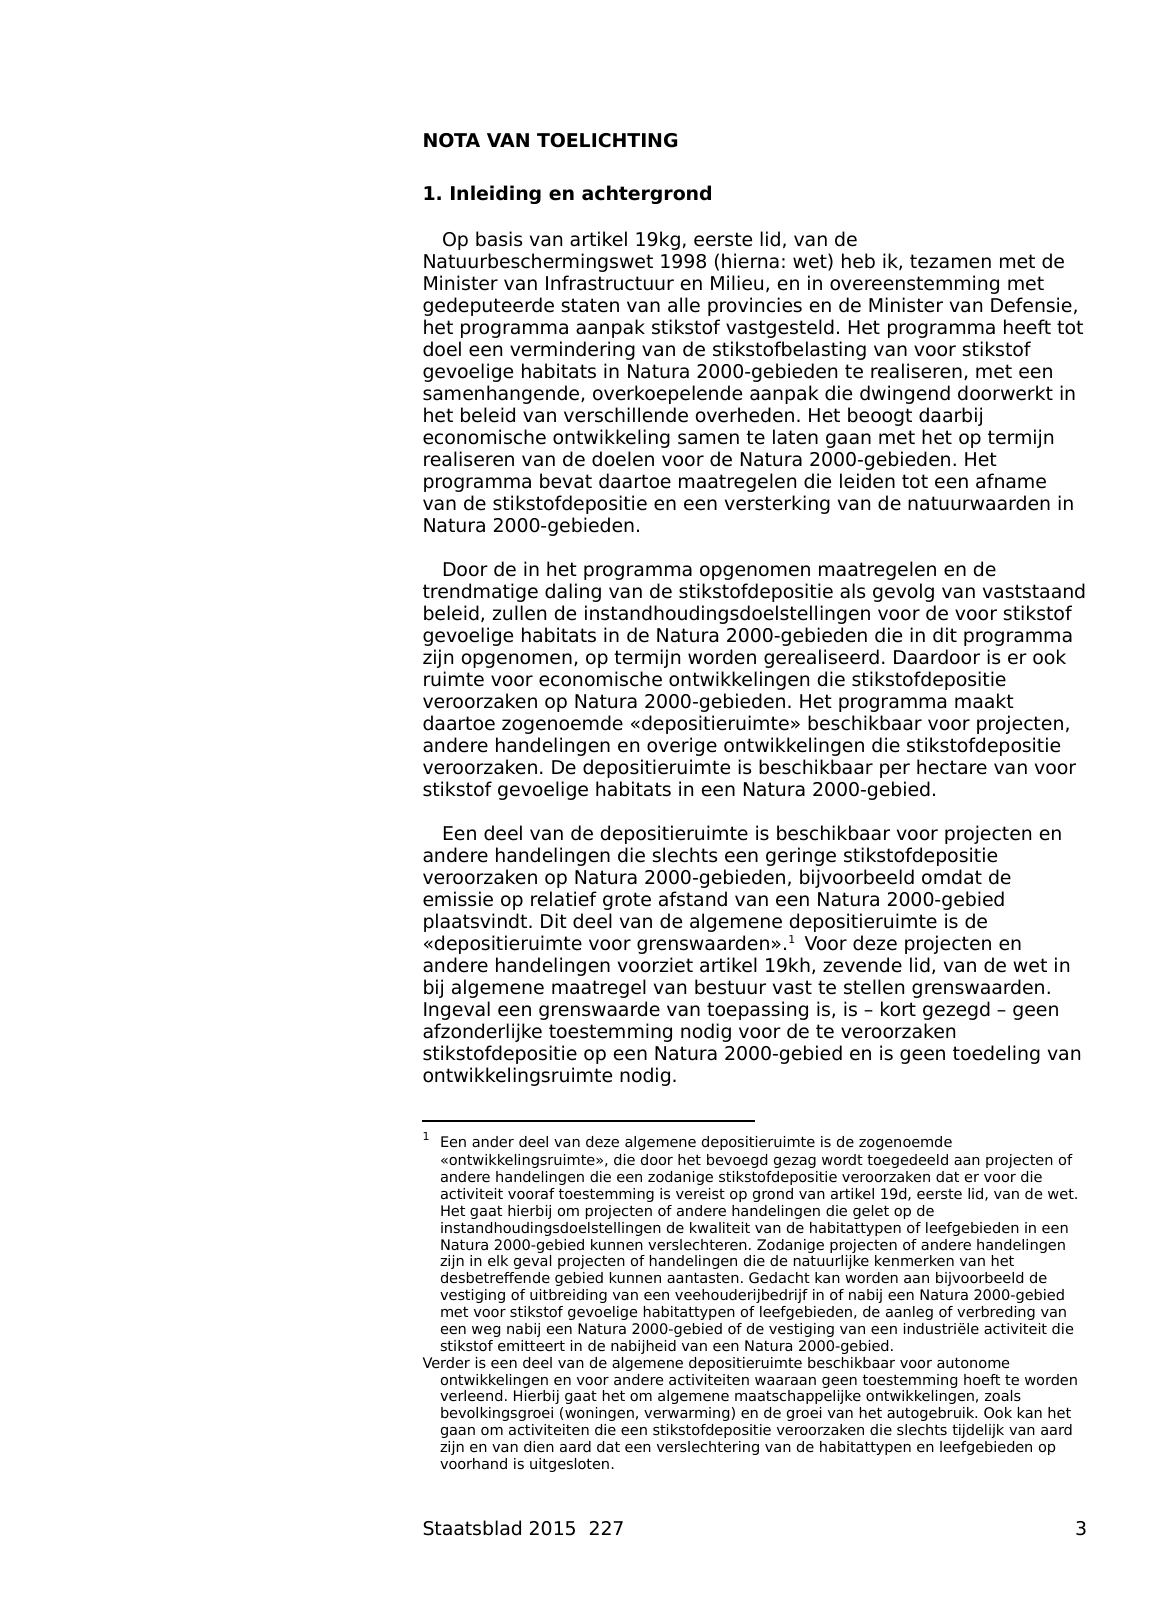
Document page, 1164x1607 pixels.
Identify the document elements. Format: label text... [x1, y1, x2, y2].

subtitle 1. Inleiding en achtergrond [422, 182, 1087, 204]
text Door de in het programma opgenomen maatregelen en de trendmatige daling van de stikstofdepositie als gevolg van vaststaand beleid, zullen de instandhoudingsdoelstellingen voor de voor stikstof gevoelige habitats in de Natura 2000-gebieden die in dit programma zijn opgenomen, op termijn worden gerealiseerd. Daardoor is er ook ruimte voor economische ontwikkelingen die stikstofdepositie veroorzaken op Natura 2000-gebieden. Het programma maakt daartoe zogenoemde «depositieruimte» beschikbaar voor projecten, andere handelingen en overige ontwikkelingen die stikstofdepositie veroorzaken. De depositieruimte is beschikbaar per hectare van voor stikstof gevoelige habitats in een Natura 2000-gebied. [422, 559, 1087, 801]
text Een ander deel van deze algemene depositieruimte is de zogenoemde «ontwikkelingsruimte», die door het bevoegd gezag wordt toegedeeld aan projecten of andere handelingen die een zodanige stikstofdepositie veroorzaken dat er voor die activiteit vooraf toestemming is vereist op grond van artikel 19d, eerste lid, van de wet. Het gaat hierbij om projecten of andere handelingen die gelet op de instandhoudingsdoelstellingen de kwaliteit van de habitattypen of leefgebieden in een Natura 2000-gebied kunnen verslechteren. Zodanige projecten of andere handelingen zijn in elk geval projecten of handelingen die de natuurlijke kenmerken van het desbetreffende gebied kunnen aantasten. Gedacht kan worden aan bijvoorbeeld de vestiging of uitbreiding van een veehouderijbedrijf in of nabij een Natura 2000-gebied met voor stikstof gevoelige habitattypen of leefgebieden, de aanleg of verbreding van een weg nabij een Natura 2000-gebied of de vestiging van een industriële activiteit die stikstof emitteert in de nabijheid van een Natura 2000-gebied. [422, 1130, 1087, 1355]
text Een deel van de depositieruimte is beschikbaar voor projecten en andere handelingen die slechts een geringe stikstofdepositie veroorzaken op Natura 2000-gebieden, bijvoorbeeld omdat de emissie op relatief grote afstand van een Natura 2000-gebied plaatsvindt. Dit deel van de algemene depositieruimte is de «depositieruimte voor grenswaarden». Voor deze projecten en andere handelingen voorziet artikel 19kh, zevende lid, van de wet in bij algemene maatregel van bestuur vast te stellen grenswaarden. Ingeval een grenswaarde van toepassing is, is – kort gezegd – geen afzonderlijke toestemming nodig voor de te veroorzaken stikstofdepositie op een Natura 2000-gebied en is geen toedeling van ontwikkelingsruimte nodig. [422, 823, 1087, 1087]
text Op basis van artikel 19kg, eerste lid, van de Natuurbeschermingswet 1998 (hierna: wet) heb ik, tezamen met de Minister van Infrastructuur en Milieu, en in overeenstemming met gedeputeerde staten van alle provincies en de Minister van Defensie, het programma aanpak stikstof vastgesteld. Het programma heeft tot doel een vermindering van de stikstofbelasting van voor stikstof gevoelige habitats in Natura 2000-gebieden te realiseren, met een samenhangende, overkoepelende aanpak die dwingend doorwerkt in het beleid van verschillende overheden. Het beoogt daarbij economische ontwikkeling samen te laten gaan met het op termijn realiseren van de doelen voor de Natura 2000-gebieden. Het programma bevat daartoe maatregelen die leiden tot een afname van de stikstofdepositie en een versterking van de natuurwaarden in Natura 2000-gebieden. [422, 229, 1087, 537]
subtitle NOTA VAN TOELICHTING [422, 130, 1087, 152]
text Verder is een deel van de algemene depositieruimte beschikbaar voor autonome ontwikkelingen en voor andere activiteiten waaraan geen toestemming hoeft te worden verleend. Hierbij gaat het om algemene maatschappelijke ontwikkelingen, zoals bevolkingsgroei (woningen, verwarming) en de groei van het autogebruik. Ook kan het gaan om activiteiten die een stikstofdepositie veroorzaken die slechts tijdelijk van aard zijn en van dien aard dat een verslechtering van de habitattypen en leefgebieden op voorhand is uitgesloten. [422, 1355, 1087, 1473]
